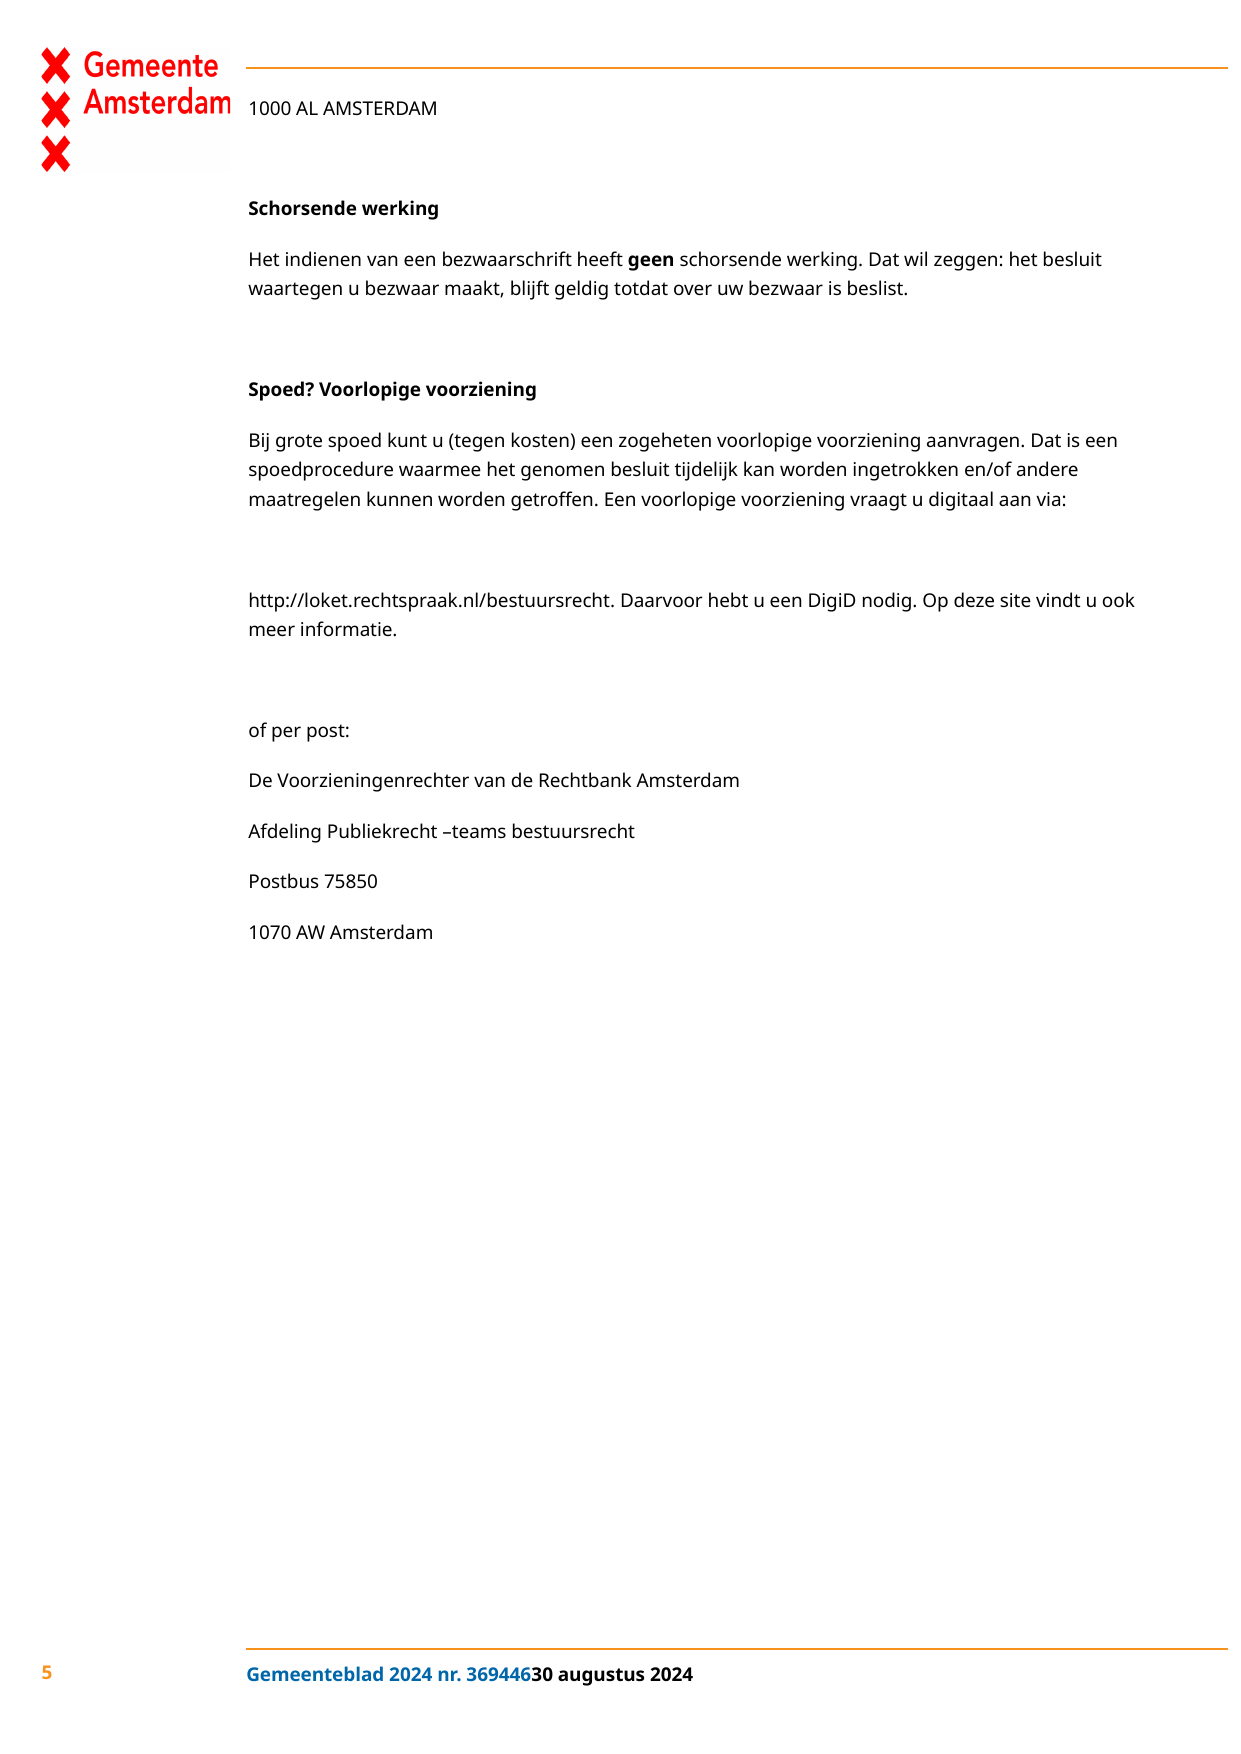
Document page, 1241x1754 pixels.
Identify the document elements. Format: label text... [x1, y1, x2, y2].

text 1070 AW Amsterdam [248, 919, 1152, 945]
text De Voorzieningenrechter van de Rechtbank Amsterdam [248, 768, 1152, 793]
text Postbus 75850 [248, 868, 1152, 894]
text http://loket.rechtspraak.nl/bestuursrecht. Daarvoor hebt u een DigiD nodig. Op deze site vindt u ook meer informatie. [248, 587, 1152, 642]
text 1000 AL AMSTERDAM [248, 95, 1152, 121]
text Bij grote spoed kunt u (tegen kosten) een zogeheten voorlopige voorziening aanvragen. Dat is een spoedprocedure waarmee het genomen besluit tijdelijk kan worden ingetrokken en/of andere maatregelen kunnen worden getroffen. Een voorlopige voorziening vraagt u digitaal aan via: [248, 427, 1152, 512]
text Afdeling Publiekrecht –teams bestuursrecht [248, 818, 1152, 844]
picture [41, 47, 231, 172]
text Schorsende werking [248, 196, 1152, 221]
text of per post: [248, 717, 1152, 743]
text Spoed? Voorlopige voorziening [248, 376, 1152, 402]
text Het indienen van een bezwaarschrift heeft geen schorsende werking. Dat wil zeggen: het besluit waartegen u bezwaar maakt, blijft geldig totdat over uw bezwaar is beslist. [248, 246, 1152, 301]
